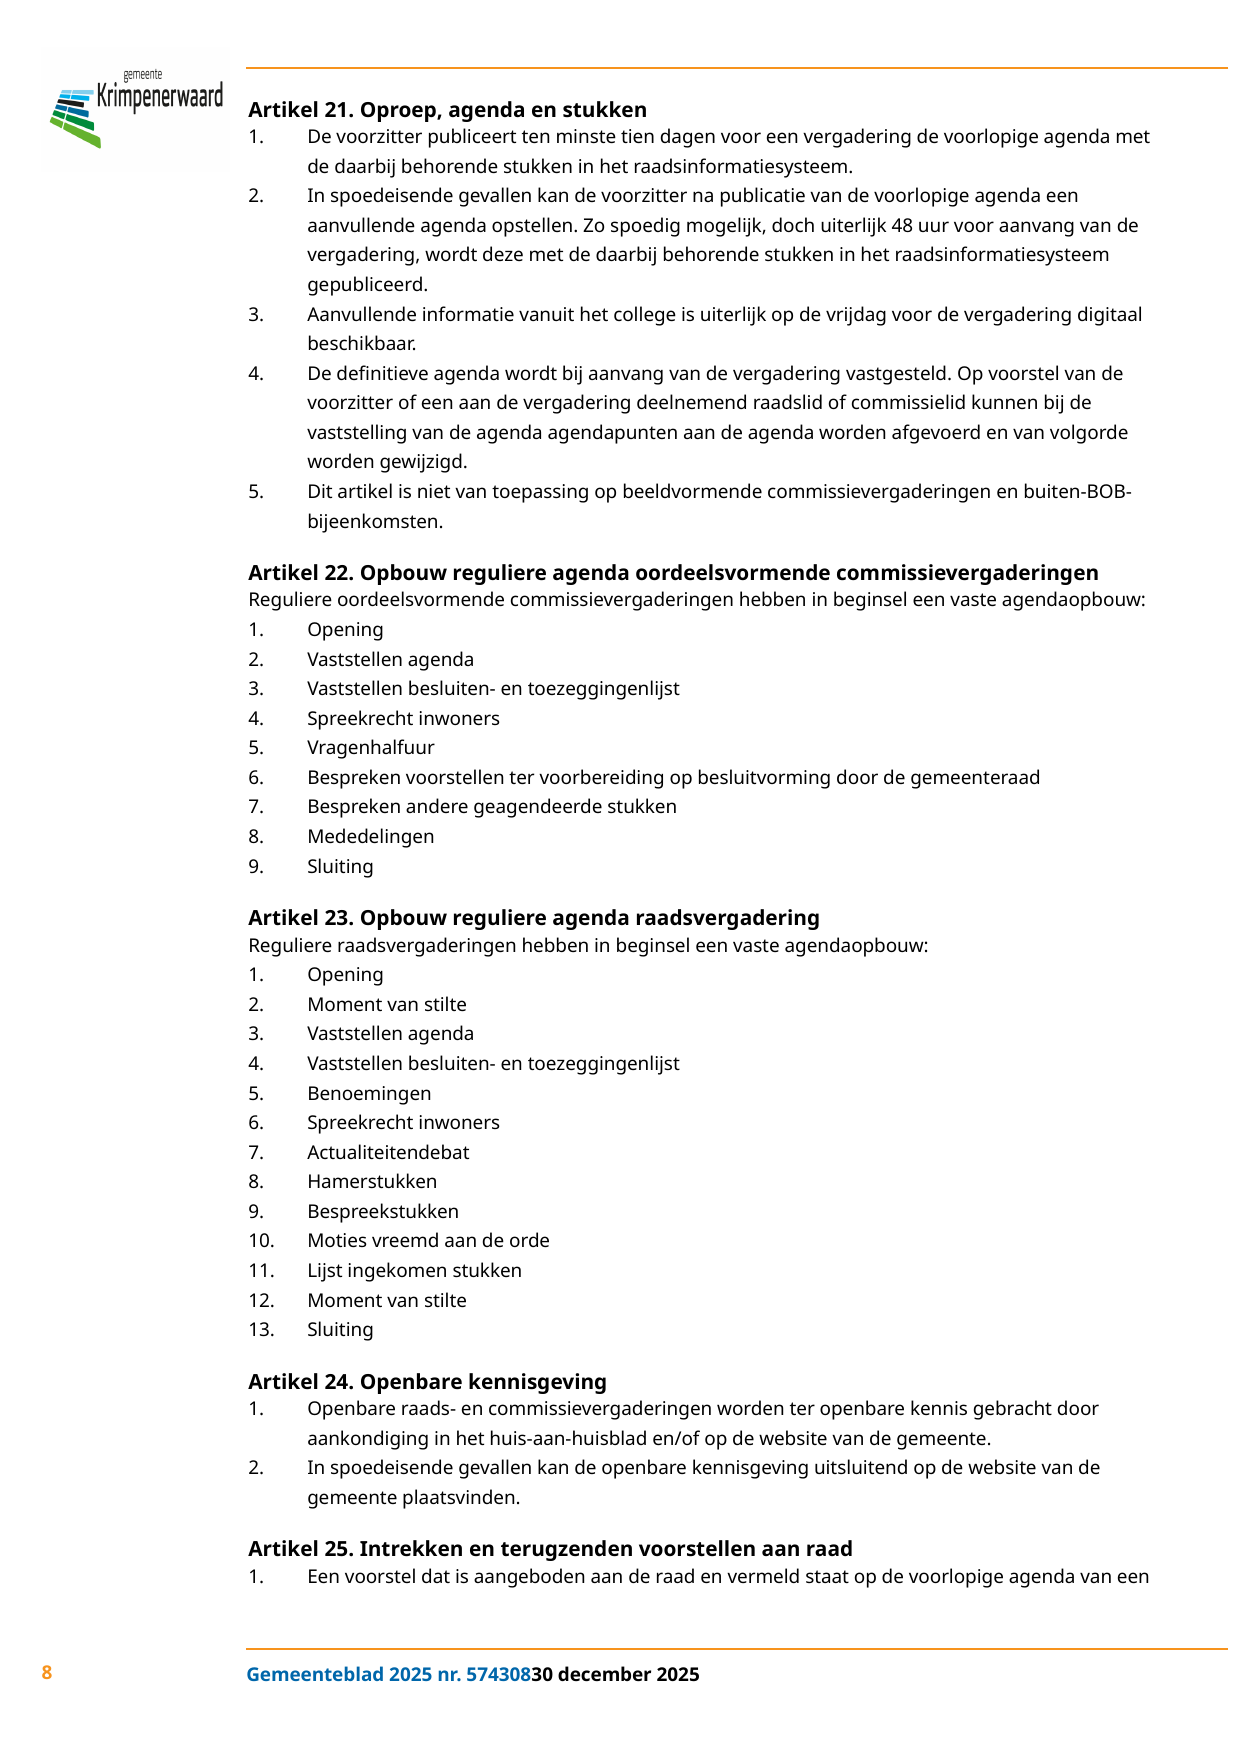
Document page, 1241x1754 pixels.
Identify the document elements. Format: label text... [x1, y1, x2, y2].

list Openbare raads- en commissievergaderingen worden ter openbare kennis gebracht door aankondiging in het huis-aan-huisblad en/of op de website van de gemeente. [248, 1395, 1152, 1451]
list De definitieve agenda wordt bij aanvang van de vergadering vastgesteld. Op voorstel van de voorzitter of een aan de vergadering deelnemend raadslid of commissielid kunnen bij de vaststelling van de agenda agendapunten aan de agenda worden afgevoerd en van volgorde worden gewijzigd. [248, 360, 1152, 474]
list Spreekrecht inwoners [248, 705, 1152, 731]
list Spreekrecht inwoners [248, 1109, 1152, 1135]
list Moment van stilte [248, 1287, 1152, 1312]
list Opening [248, 961, 1152, 987]
list Dit artikel is niet van toepassing op beeldvormende commissievergaderingen en buiten-BOB-bijeenkomsten. [248, 478, 1152, 533]
list Bespreken voorstellen ter voorbereiding op besluitvorming door de gemeenteraad [248, 764, 1152, 790]
list Een voorstel dat is aangeboden aan de raad en vermeld staat op de voorlopige agenda van een [248, 1563, 1152, 1588]
list Vaststellen besluiten- en toezeggingenlijst [248, 1050, 1152, 1076]
picture [41, 47, 231, 172]
list Vaststellen agenda [248, 1021, 1152, 1046]
text Artikel 25. Intrekken en terugzenden voorstellen aan raad [248, 1534, 1152, 1563]
text Reguliere oordeelsvormende commissievergaderingen hebben in beginsel een vaste agendaopbouw: [248, 587, 1152, 612]
list Opening [248, 616, 1152, 642]
list Actualiteitendebat [248, 1139, 1152, 1164]
text Artikel 23. Opbouw reguliere agenda raadsvergadering [248, 903, 1152, 932]
list Sluiting [248, 1316, 1152, 1342]
list Sluiting [248, 853, 1152, 879]
list In spoedeisende gevallen kan de openbare kennisgeving uitsluitend op de website van de gemeente plaatsvinden. [248, 1454, 1152, 1510]
list Vaststellen agenda [248, 646, 1152, 672]
list Hamerstukken [248, 1168, 1152, 1194]
list Benoemingen [248, 1080, 1152, 1105]
text Artikel 21. Oproep, agenda en stukken [248, 95, 1152, 123]
list Mededelingen [248, 823, 1152, 849]
text Reguliere raadsvergaderingen hebben in beginsel een vaste agendaopbouw: [248, 932, 1152, 957]
list Vaststellen besluiten- en toezeggingenlijst [248, 675, 1152, 701]
list Lijst ingekomen stukken [248, 1257, 1152, 1283]
list Moment van stilte [248, 991, 1152, 1017]
list Aanvullende informatie vanuit het college is uiterlijk op de vrijdag voor de vergadering digitaal beschikbaar. [248, 301, 1152, 356]
text Artikel 24. Openbare kennisgeving [248, 1367, 1152, 1395]
list De voorzitter publiceert ten minste tien dagen voor een vergadering de voorlopige agenda met de daarbij behorende stukken in het raadsinformatiesysteem. [248, 123, 1152, 178]
list Bespreken andere geagendeerde stukken [248, 794, 1152, 819]
list In spoedeisende gevallen kan de voorzitter na publicatie van de voorlopige agenda een aanvullende agenda opstellen. Zo spoedig mogelijk, doch uiterlijk 48 uur voor aanvang van de vergadering, wordt deze met de daarbij behorende stukken in het raadsinformatiesysteem gepubliceerd. [248, 182, 1152, 297]
list Vragenhalfuur [248, 734, 1152, 760]
text Artikel 22. Opbouw reguliere agenda oordeelsvormende commissievergaderingen [248, 558, 1152, 587]
list Bespreekstukken [248, 1198, 1152, 1224]
list Moties vreemd aan de orde [248, 1228, 1152, 1253]
